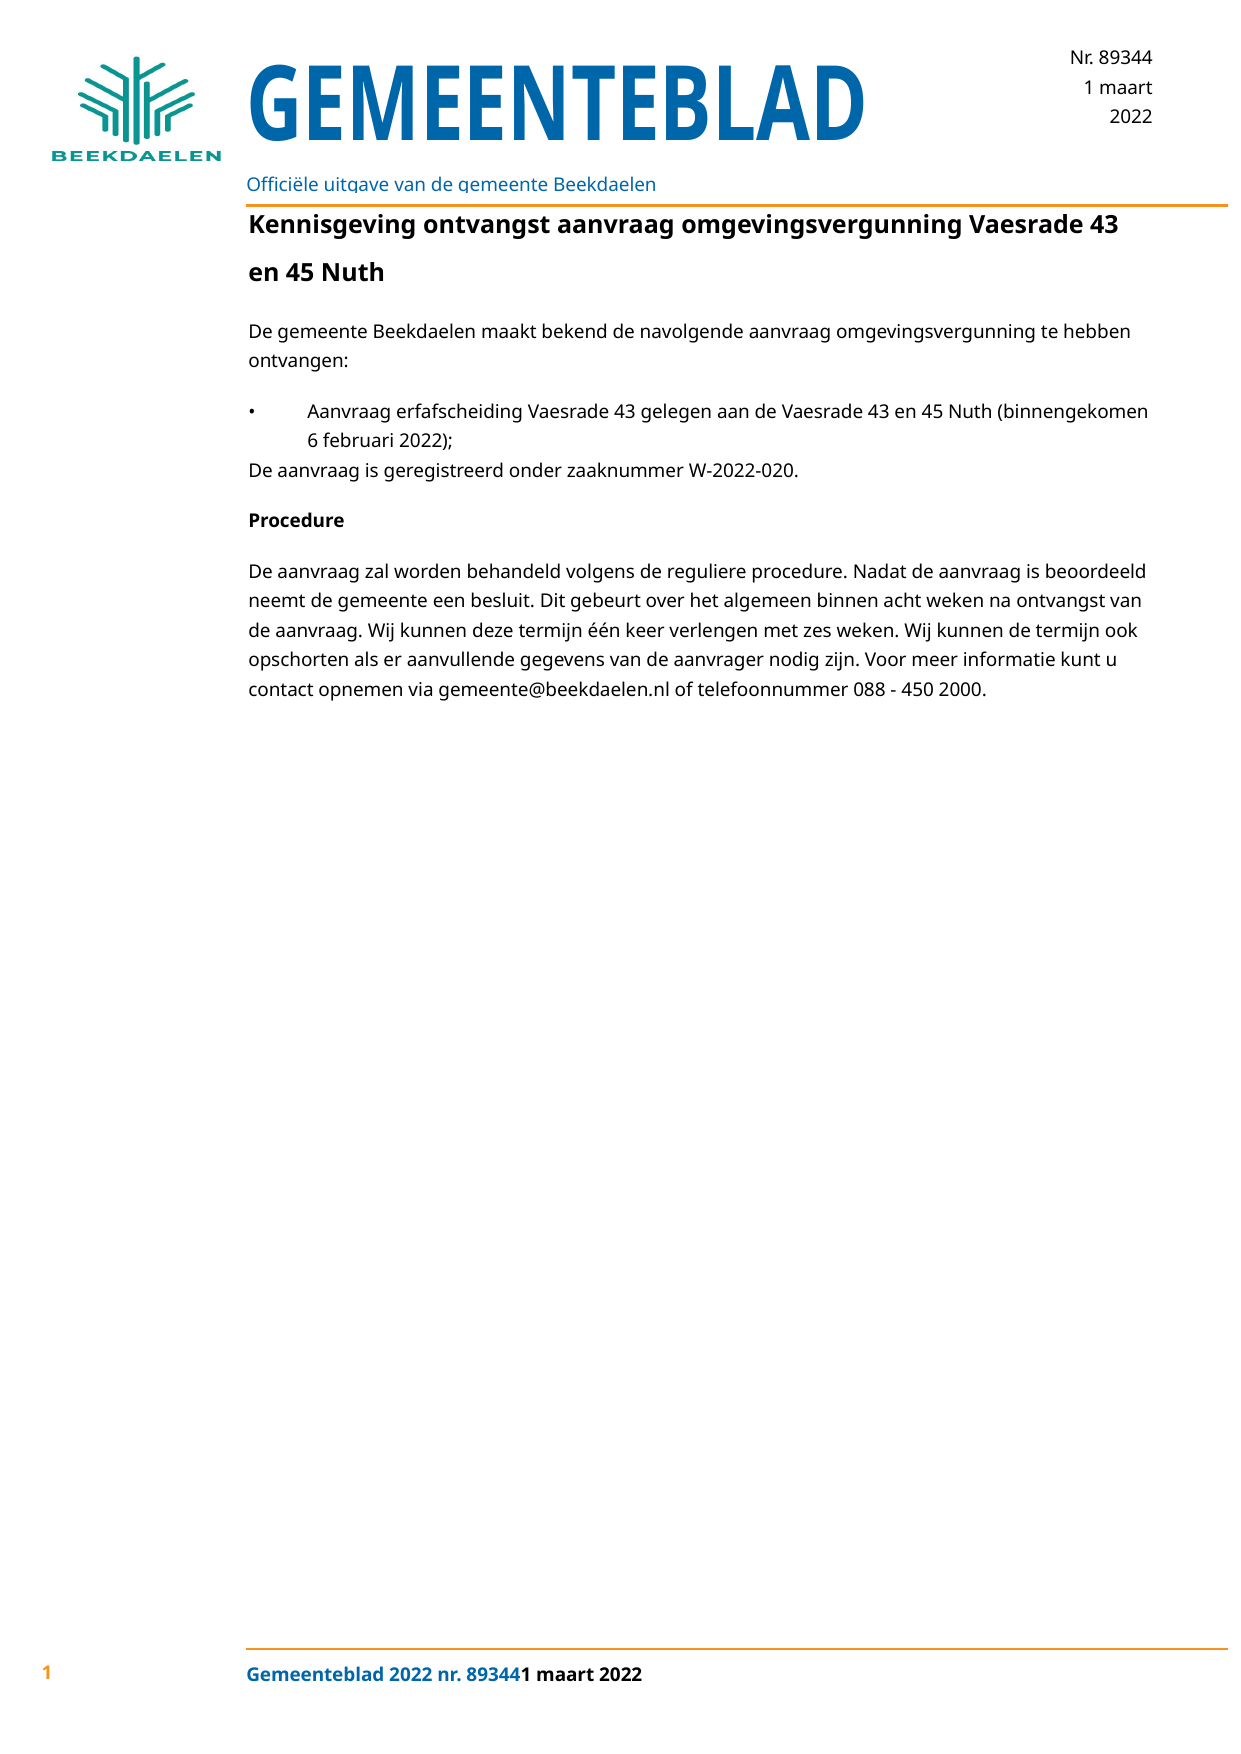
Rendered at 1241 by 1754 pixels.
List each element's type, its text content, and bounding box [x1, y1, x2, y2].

text De aanvraag zal worden behandeld volgens de reguliere procedure. Nadat de aanvraag is beoordeeld neemt de gemeente een besluit. Dit gebeurt over het algemeen binnen acht weken na ontvangst van de aanvraag. Wij kunnen deze termijn één keer verlengen met zes weken. Wij kunnen de termijn ook opschorten als er aanvullende gegevens van de aanvrager nodig zijn. Voor meer informatie kunt u contact opnemen via gemeente@beekdaelen.nl of telefoonnummer 088 - 450 2000. [248, 558, 1152, 702]
list Aanvraag erfafscheiding Vaesrade 43 gelegen aan de Vaesrade 43 en 45 Nuth (binnengekomen 6 februari 2022); [248, 398, 1152, 453]
text De aanvraag is geregistreerd onder zaaknummer W-2022-020. [248, 457, 1152, 483]
picture [41, 47, 231, 172]
text De gemeente Beekdaelen maakt bekend de navolgende aanvraag omgevingsvergunning te hebben ontvangen: [248, 318, 1152, 373]
text Kennisgeving ontvangst aanvraag omgevingsvergunning Vaesrade 43 en 45 Nuth [248, 207, 1152, 288]
text Procedure [248, 507, 1152, 533]
